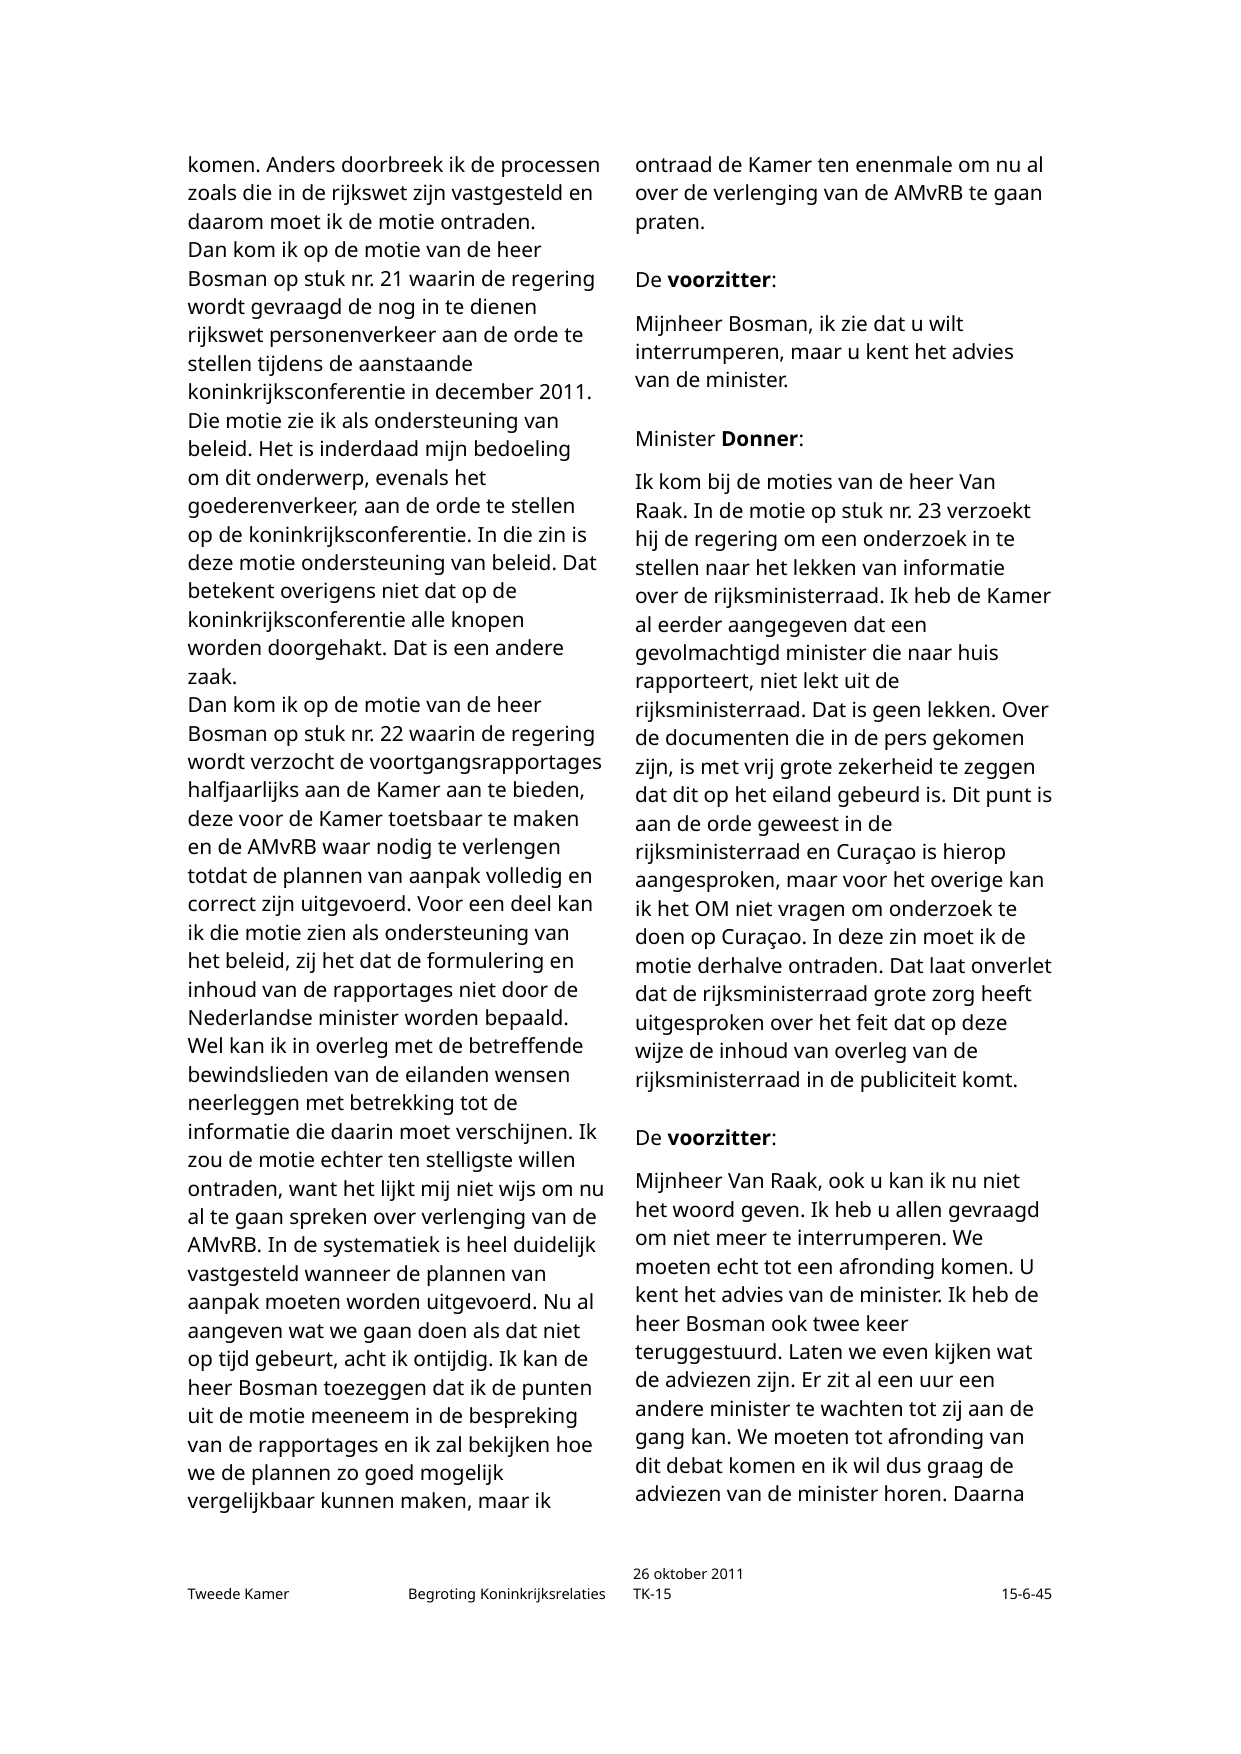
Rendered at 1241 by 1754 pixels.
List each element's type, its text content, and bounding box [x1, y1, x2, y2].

text Ik kom bij de moties van de heer Van Raak. In de motie op stuk nr. 23 verzoekt hij de regering om een onderzoek in te stellen naar het lekken van informatie over de rijksministerraad. Ik heb de Kamer al eerder aangegeven dat een gevolmachtigd minister die naar huis rapporteert, niet lekt uit de rijksministerraad. Dat is geen lekken. Over de documenten die in de pers gekomen zijn, is met vrij grote zekerheid te zeggen dat dit op het eiland gebeurd is. Dit punt is aan de orde geweest in de rijksministerraad en Curaçao is hierop aangesproken, maar voor het overige kan ik het OM niet vragen om onderzoek te doen op Curaçao. In deze zin moet ik de motie derhalve ontraden. Dat laat onverlet dat de rijksministerraad grote zorg heeft uitgesproken over het feit dat op deze wijze de inhoud van overleg van de rijksministerraad in de publiciteit komt. [635, 467, 1053, 1093]
text ontraad de Kamer ten enenmale om nu al over de verlenging van de AMvRB te gaan praten. [635, 150, 1053, 235]
text Minister Donner: [635, 424, 1053, 452]
text Mijnheer Van Raak, ook u kan ik nu niet het woord geven. Ik heb u allen gevraagd om niet meer te interrumperen. We moeten echt tot een afronding komen. U kent het advies van de minister. Ik heb de heer Bosman ook twee keer teruggestuurd. Laten we even kijken wat de adviezen zijn. Er zit al een uur een andere minister te wachten tot zij aan de gang kan. We moeten tot afronding van dit debat komen en ik wil dus graag de adviezen van de minister horen. Daarna [635, 1167, 1053, 1508]
text komen. Anders doorbreek ik de processen zoals die in de rijkswet zijn vastgesteld en daarom moet ik de motie ontraden. [187, 150, 605, 235]
text Dan kom ik op de motie van de heer Bosman op stuk nr. 22 waarin de regering wordt verzocht de voortgangsrapportages halfjaarlijks aan de Kamer aan te bieden, deze voor de Kamer toetsbaar te maken en de AMvRB waar nodig te verlengen totdat de plannen van aanpak volledig en correct zijn uitgevoerd. Voor een deel kan ik die motie zien als ondersteuning van het beleid, zij het dat de formulering en inhoud van de rapportages niet door de Nederlandse minister worden bepaald. Wel kan ik in overleg met de betreffende bewindslieden van de eilanden wensen neerleggen met betrekking tot de informatie die daarin moet verschijnen. Ik zou de motie echter ten stelligste willen ontraden, want het lijkt mij niet wijs om nu al te gaan spreken over verlenging van de AMvRB. In de systematiek is heel duidelijk vastgesteld wanneer de plannen van aanpak moeten worden uitgevoerd. Nu al aangeven wat we gaan doen als dat niet op tijd gebeurt, acht ik ontijdig. Ik kan de heer Bosman toezeggen dat ik de punten uit de motie meeneem in de bespreking van de rapportages en ik zal bekijken hoe we de plannen zo goed mogelijk vergelijkbaar kunnen maken, maar ik [187, 690, 605, 1515]
text Dan kom ik op de motie van de heer Bosman op stuk nr. 21 waarin de regering wordt gevraagd de nog in te dienen rijkswet personenverkeer aan de orde te stellen tijdens de aanstaande koninkrijksconferentie in december 2011. Die motie zie ik als ondersteuning van beleid. Het is inderdaad mijn bedoeling om dit onderwerp, evenals het goederenverkeer, aan de orde te stellen op de koninkrijksconferentie. In die zin is deze motie ondersteuning van beleid. Dat betekent overigens niet dat op de koninkrijksconferentie alle knopen worden doorgehakt. Dat is een andere zaak. [187, 235, 605, 690]
text De voorzitter: [635, 265, 1053, 294]
text Mijnheer Bosman, ik zie dat u wilt interrumperen, maar u kent het advies van de minister. [635, 309, 1053, 394]
text De voorzitter: [635, 1123, 1053, 1152]
